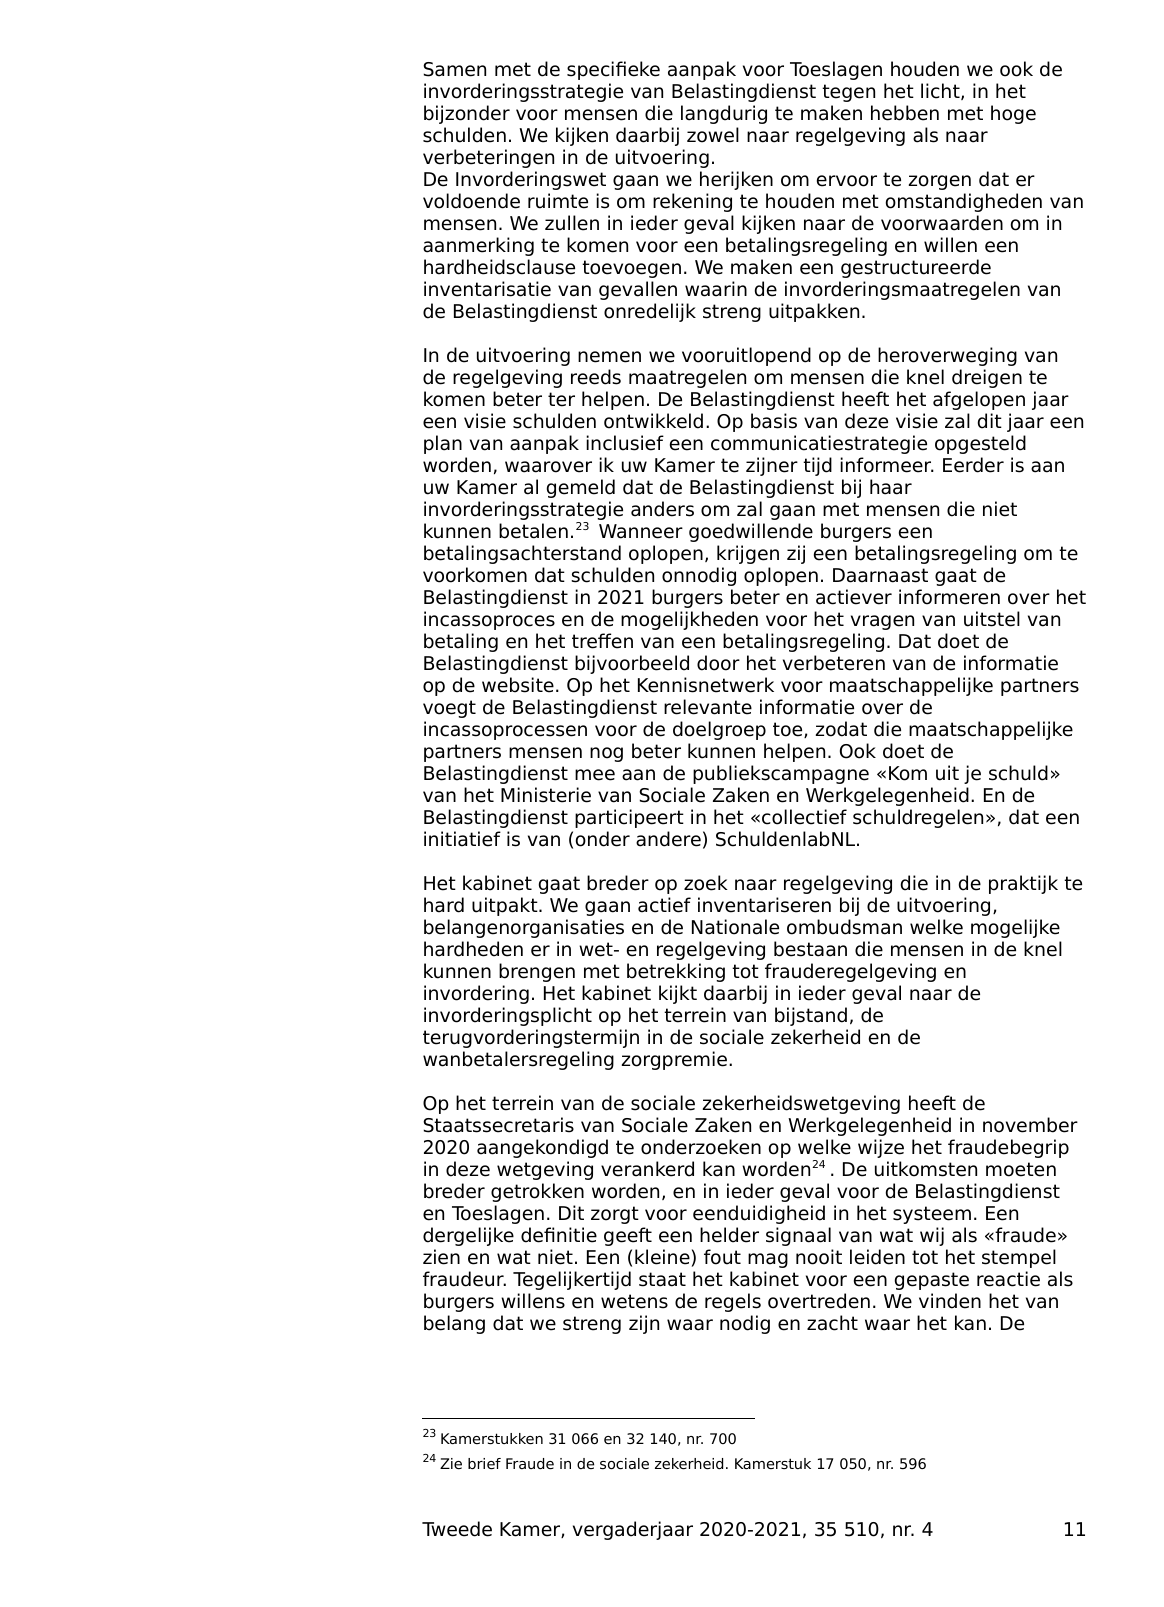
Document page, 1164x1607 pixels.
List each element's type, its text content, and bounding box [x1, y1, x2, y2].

text Samen met de specifieke aanpak voor Toeslagen houden we ook de invorderingsstrategie van Belastingdienst tegen het licht, in het bijzonder voor mensen die langdurig te maken hebben met hoge schulden. We kijken daarbij zowel naar regelgeving als naar verbeteringen in de uitvoering. [422, 59, 1087, 169]
text Zie brief Fraude in de sociale zekerheid. Kamerstuk 17 050, nr. 596 [422, 1452, 1087, 1474]
text In de uitvoering nemen we vooruitlopend op de heroverweging van de regelgeving reeds maatregelen om mensen die knel dreigen te komen beter ter helpen. De Belastingdienst heeft het afgelopen jaar een visie schulden ontwikkeld. Op basis van deze visie zal dit jaar een plan van aanpak inclusief een communicatiestrategie opgesteld worden, waarover ik uw Kamer te zijner tijd informeer. Eerder is aan uw Kamer al gemeld dat de Belastingdienst bij haar invorderingsstrategie anders om zal gaan met mensen die niet kunnen betalen. Wanneer goedwillende burgers een betalingsachterstand oplopen, krijgen zij een betalingsregeling om te voorkomen dat schulden onnodig oplopen. Daarnaast gaat de Belastingdienst in 2021 burgers beter en actiever informeren over het incassoproces en de mogelijkheden voor het vragen van uitstel van betaling en het treffen van een betalingsregeling. Dat doet de Belastingdienst bijvoorbeeld door het verbeteren van de informatie op de website. Op het Kennisnetwerk voor maatschappelijke partners voegt de Belastingdienst relevante informatie over de incassoprocessen voor de doelgroep toe, zodat die maatschappelijke partners mensen nog beter kunnen helpen. Ook doet de Belastingdienst mee aan de publiekscampagne «Kom uit je schuld» van het Ministerie van Sociale Zaken en Werkgelegenheid. En de Belastingdienst participeert in het «collectief schuldregelen», dat een initiatief is van (onder andere) SchuldenlabNL. [422, 345, 1087, 851]
text Op het terrein van de sociale zekerheidswetgeving heeft de Staatssecretaris van Sociale Zaken en Werkgelegenheid in november 2020 aangekondigd te onderzoeken op welke wijze het fraudebegrip in deze wetgeving verankerd kan worden. De uitkomsten moeten breder getrokken worden, en in ieder geval voor de Belastingdienst en Toeslagen. Dit zorgt voor eenduidigheid in het systeem. Een dergelijke definitie geeft een helder signaal van wat wij als «fraude» zien en wat niet. Een (kleine) fout mag nooit leiden tot het stempel fraudeur. Tegelijkertijd staat het kabinet voor een gepaste reactie als burgers willens en wetens de regels overtreden. We vinden het van belang dat we streng zijn waar nodig en zacht waar het kan. De [422, 1093, 1087, 1334]
text Kamerstukken 31 066 en 32 140, nr. 700 [422, 1427, 1087, 1449]
text Het kabinet gaat breder op zoek naar regelgeving die in de praktijk te hard uitpakt. We gaan actief inventariseren bij de uitvoering, belangenorganisaties en de Nationale ombudsman welke mogelijke hardheden er in wet- en regelgeving bestaan die mensen in de knel kunnen brengen met betrekking tot frauderegelgeving en invordering. Het kabinet kijkt daarbij in ieder geval naar de invorderingsplicht op het terrein van bijstand, de terugvorderingstermijn in de sociale zekerheid en de wanbetalersregeling zorgpremie. [422, 873, 1087, 1071]
text De Invorderingswet gaan we herijken om ervoor te zorgen dat er voldoende ruimte is om rekening te houden met omstandigheden van mensen. We zullen in ieder geval kijken naar de voorwaarden om in aanmerking te komen voor een betalingsregeling en willen een hardheidsclause toevoegen. We maken een gestructureerde inventarisatie van gevallen waarin de invorderingsmaatregelen van de Belastingdienst onredelijk streng uitpakken. [422, 169, 1087, 323]
